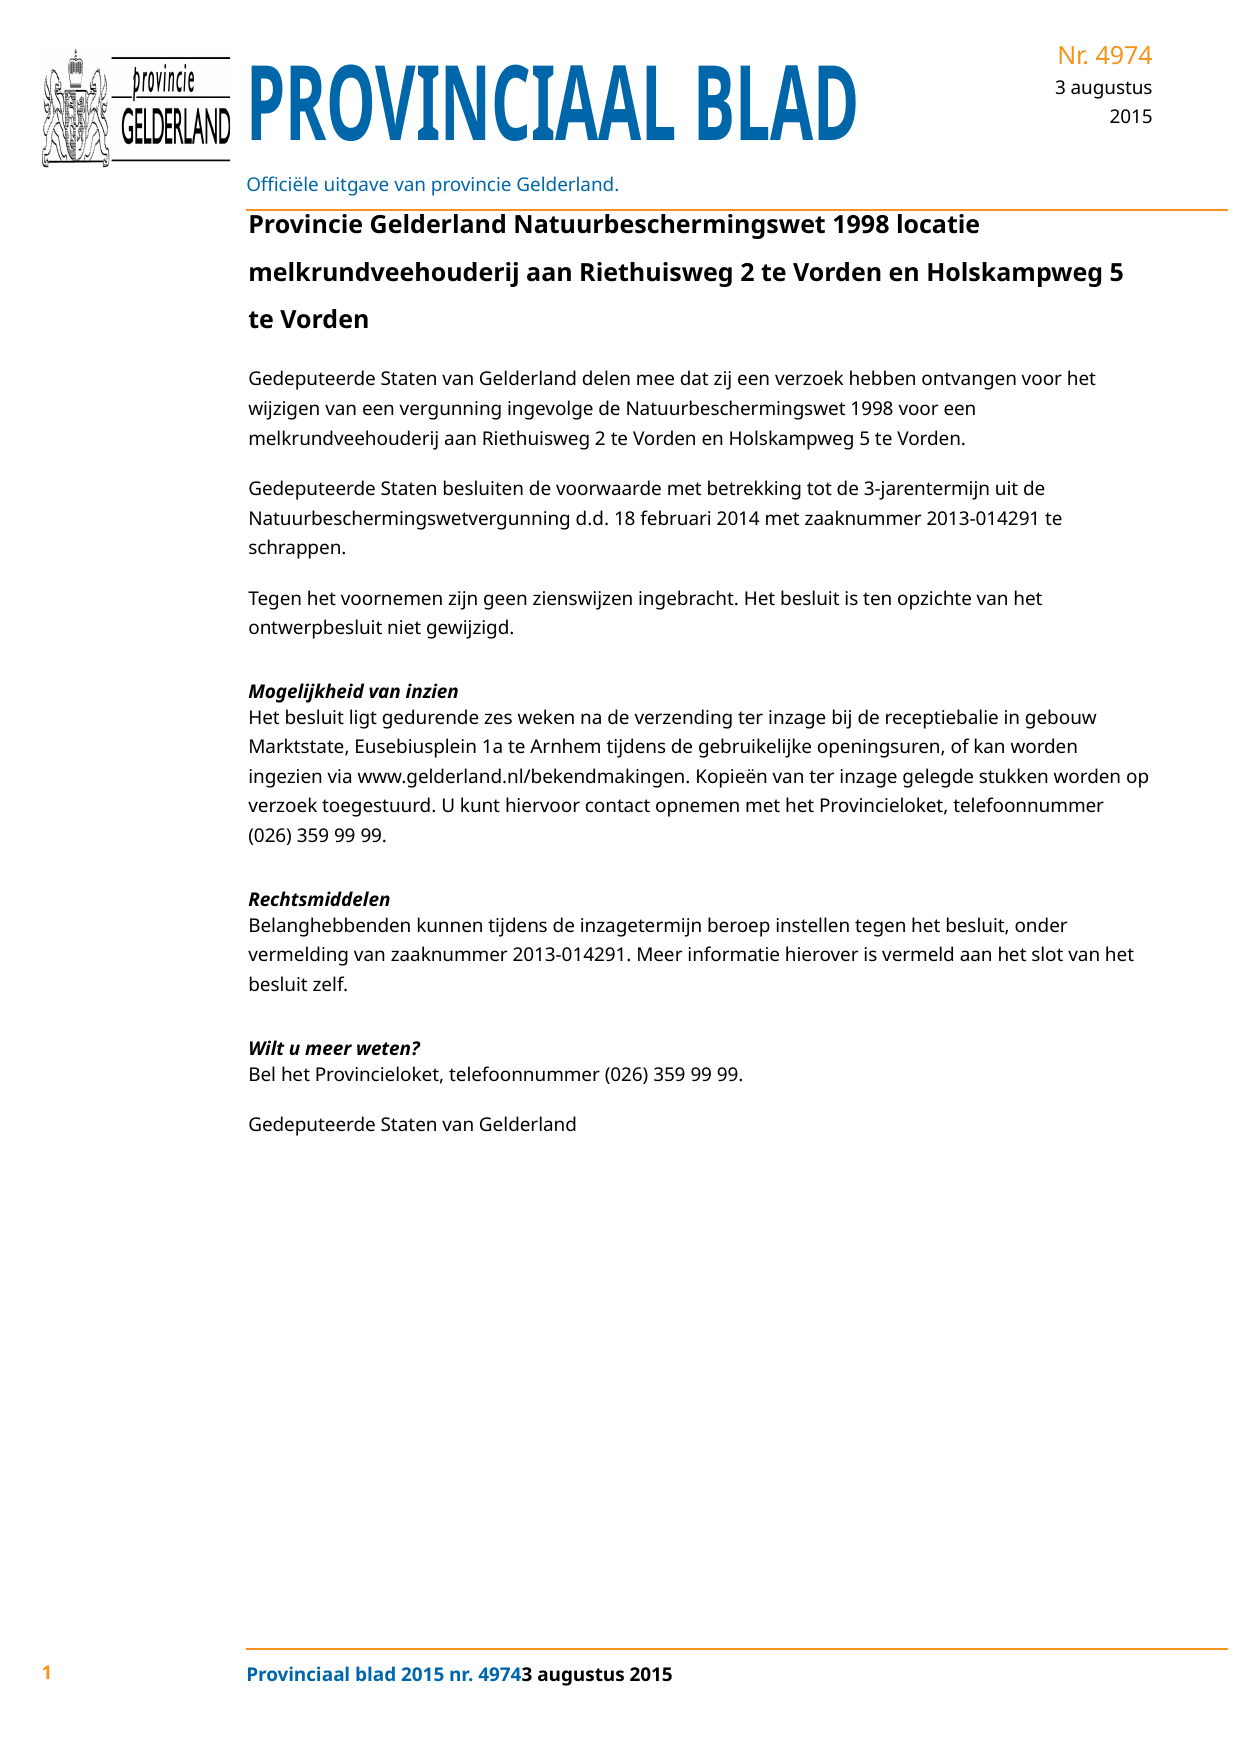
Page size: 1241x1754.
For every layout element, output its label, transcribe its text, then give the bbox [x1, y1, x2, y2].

text Belanghebbenden kunnen tijdens de inzagetermijn beroep instellen tegen het besluit, onder vermelding van zaaknummer 2013-014291. Meer informatie hierover is vermeld aan het slot van het besluit zelf. [248, 912, 1152, 997]
text Gedeputeerde Staten van Gelderland [248, 1111, 1152, 1137]
text Provincie Gelderland Natuurbeschermingswet 1998 locatie melkrundveehouderij aan Riethuisweg 2 te Vorden en Holskampweg 5 te Vorden [248, 211, 1152, 336]
text Bel het Provincieloket, telefoonnummer (026) 359 99 99. [248, 1061, 1152, 1087]
text Gedeputeerde Staten besluiten de voorwaarde met betrekking tot de 3-jarentermijn uit de Natuurbeschermingswetvergunning d.d. 18 februari 2014 met zaaknummer 2013-014291 te schrappen. [248, 475, 1152, 560]
text Rechtsmiddelen [248, 886, 1152, 912]
text Tegen het voornemen zijn geen zienswijzen ingebracht. Het besluit is ten opzichte van het ontwerpbesluit niet gewijzigd. [248, 585, 1152, 640]
text Het besluit ligt gedurende zes weken na de verzending ter inzage bij de receptiebalie in gebouw Marktstate, Eusebiusplein 1a te Arnhem tijdens de gebruikelijke openingsuren, of kan worden ingezien via www.gelderland.nl/bekendmakingen. Kopieën van ter inzage gelegde stukken worden op verzoek toegestuurd. U kunt hiervoor contact opnemen met het Provincieloket, telefoonnummer (026) 359 99 99. [248, 704, 1152, 848]
text Wilt u meer weten? [248, 1035, 1152, 1061]
text Gedeputeerde Staten van Gelderland delen mee dat zij een verzoek hebben ontvangen voor het wijzigen van een vergunning ingevolge de Natuurbeschermingswet 1998 voor een melkrundveehouderij aan Riethuisweg 2 te Vorden en Holskampweg 5 te Vorden. [248, 366, 1152, 450]
text Mogelijkheid van inzien [248, 678, 1152, 704]
picture [41, 47, 231, 172]
